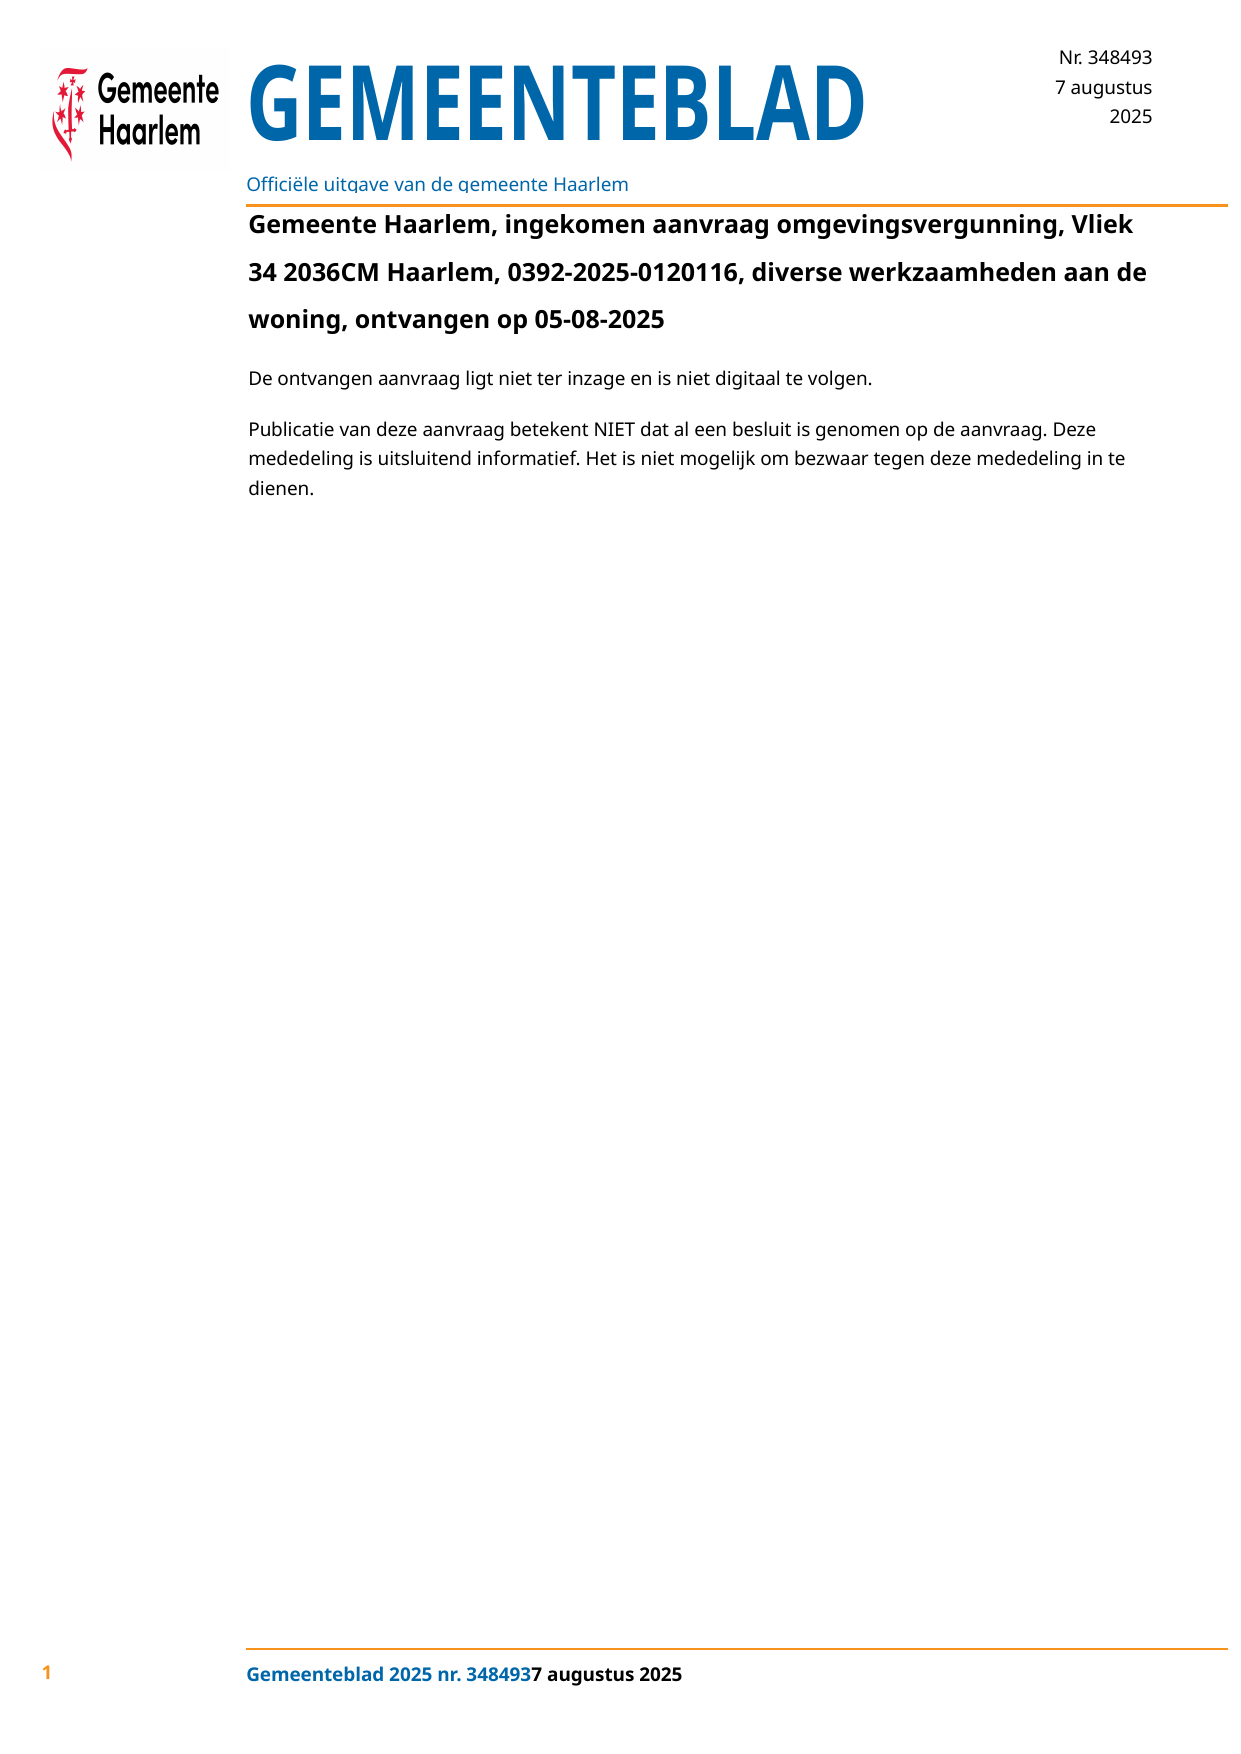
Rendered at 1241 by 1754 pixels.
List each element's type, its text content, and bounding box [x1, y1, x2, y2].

text Publicatie van deze aanvraag betekent NIET dat al een besluit is genomen op de aanvraag. Deze mededeling is uitsluitend informatief. Het is niet mogelijk om bezwaar tegen deze mededeling in te dienen. [248, 416, 1152, 501]
text De ontvangen aanvraag ligt niet ter inzage en is niet digitaal te volgen. [248, 366, 1152, 391]
picture [41, 47, 231, 172]
text Gemeente Haarlem, ingekomen aanvraag omgevingsvergunning, Vliek 34 2036CM Haarlem, 0392-2025-0120116, diverse werkzaamheden aan de woning, ontvangen op 05-08-2025 [248, 207, 1152, 336]
